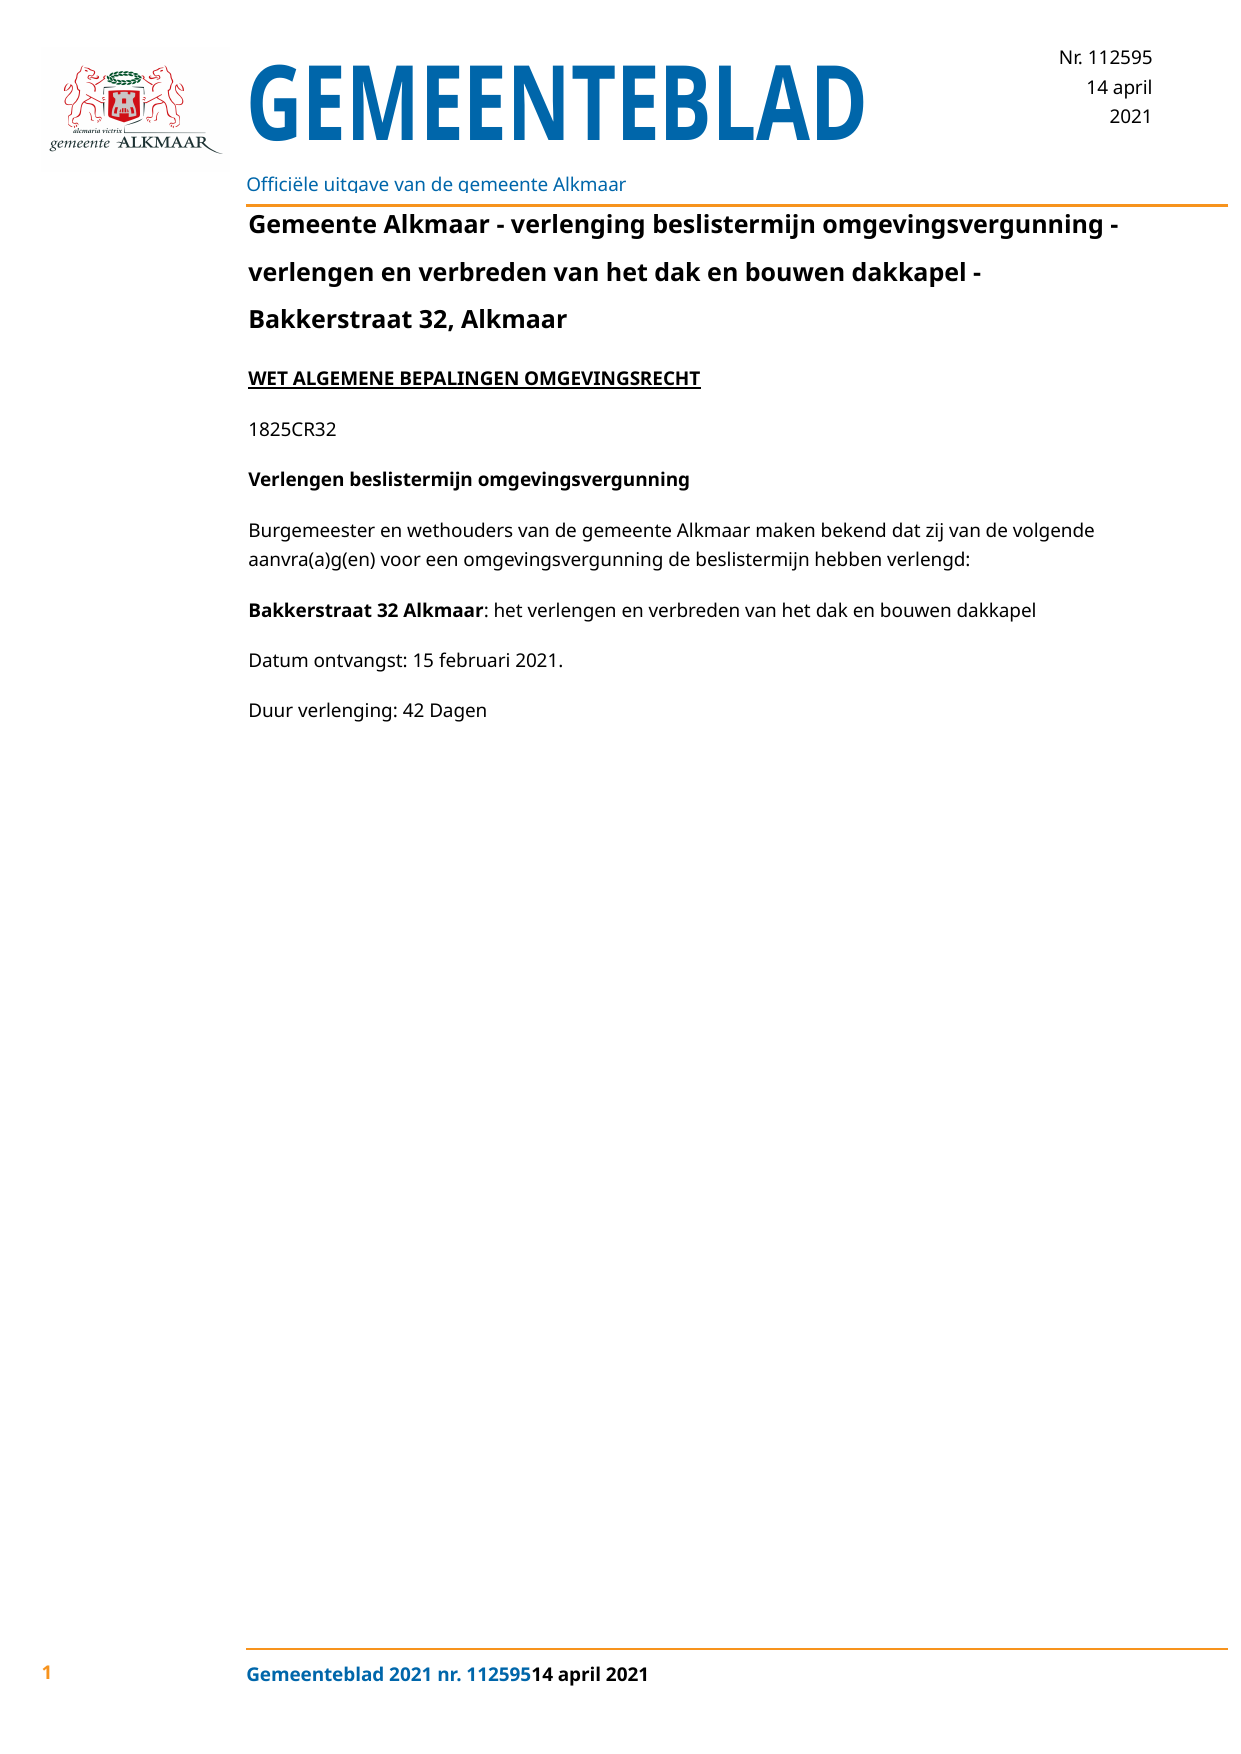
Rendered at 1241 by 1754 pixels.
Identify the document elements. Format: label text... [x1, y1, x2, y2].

text Gemeente Alkmaar - verlenging beslistermijn omgevingsvergunning - verlengen en verbreden van het dak en bouwen dakkapel - Bakkerstraat 32, Alkmaar [248, 207, 1152, 336]
text Burgemeester en wethouders van de gemeente Alkmaar maken bekend dat zij van de volgende aanvra(a)g(en) voor een omgevingsvergunning de beslistermijn hebben verlengd: [248, 517, 1152, 572]
text 1825CR32 [248, 416, 1152, 442]
text Duur verlenging: 42 Dagen [248, 698, 1152, 723]
text WET ALGEMENE BEPALINGEN OMGEVINGSRECHT [248, 366, 1152, 391]
text Datum ontvangst: 15 februari 2021. [248, 647, 1152, 673]
picture [41, 47, 231, 172]
text Verlengen beslistermijn omgevingsvergunning [248, 466, 1152, 492]
text Bakkerstraat 32 Alkmaar: het verlengen en verbreden van het dak en bouwen dakkapel [248, 597, 1152, 622]
